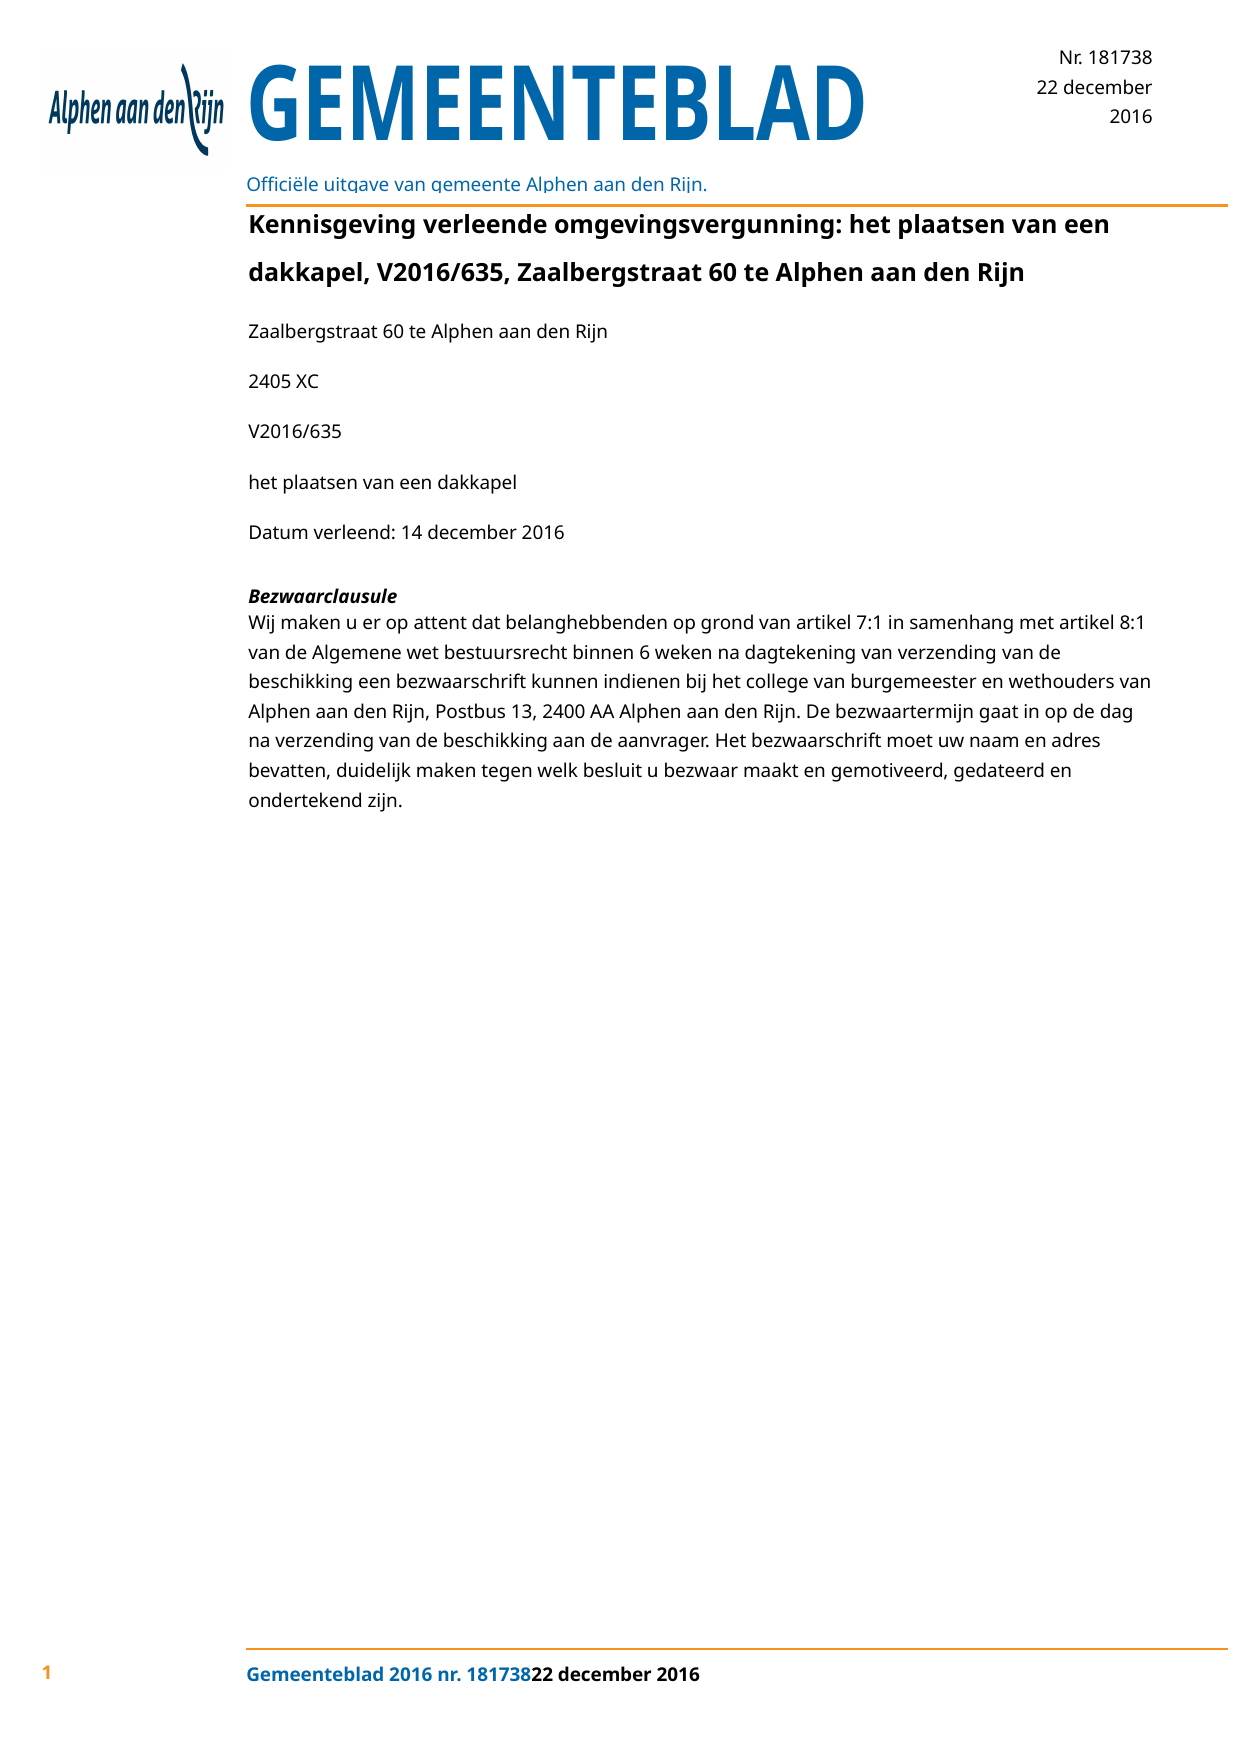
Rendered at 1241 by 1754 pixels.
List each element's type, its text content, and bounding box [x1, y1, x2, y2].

text Kennisgeving verleende omgevingsvergunning: het plaatsen van een dakkapel, V2016/635, Zaalbergstraat 60 te Alphen aan den Rijn [248, 207, 1152, 288]
text Zaalbergstraat 60 te Alphen aan den Rijn [248, 318, 1152, 344]
text Datum verleend: 14 december 2016 [248, 519, 1152, 545]
text V2016/635 [248, 419, 1152, 444]
text 2405 XC [248, 368, 1152, 394]
picture [41, 47, 231, 172]
text Wij maken u er op attent dat belanghebbenden op grond van artikel 7:1 in samenhang met artikel 8:1 van de Algemene wet bestuursrecht binnen 6 weken na dagtekening van verzending van de beschikking een bezwaarschrift kunnen indienen bij het college van burgemeester en wethouders van Alphen aan den Rijn, Postbus 13, 2400 AA Alphen aan den Rijn. De bezwaartermijn gaat in op de dag na verzending van de beschikking aan de aanvrager. Het bezwaarschrift moet uw naam en adres bevatten, duidelijk maken tegen welk besluit u bezwaar maakt en gemotiveerd, gedateerd en ondertekend zijn. [248, 609, 1152, 812]
text Bezwaarclausule [248, 583, 1152, 609]
text het plaatsen van een dakkapel [248, 469, 1152, 495]
